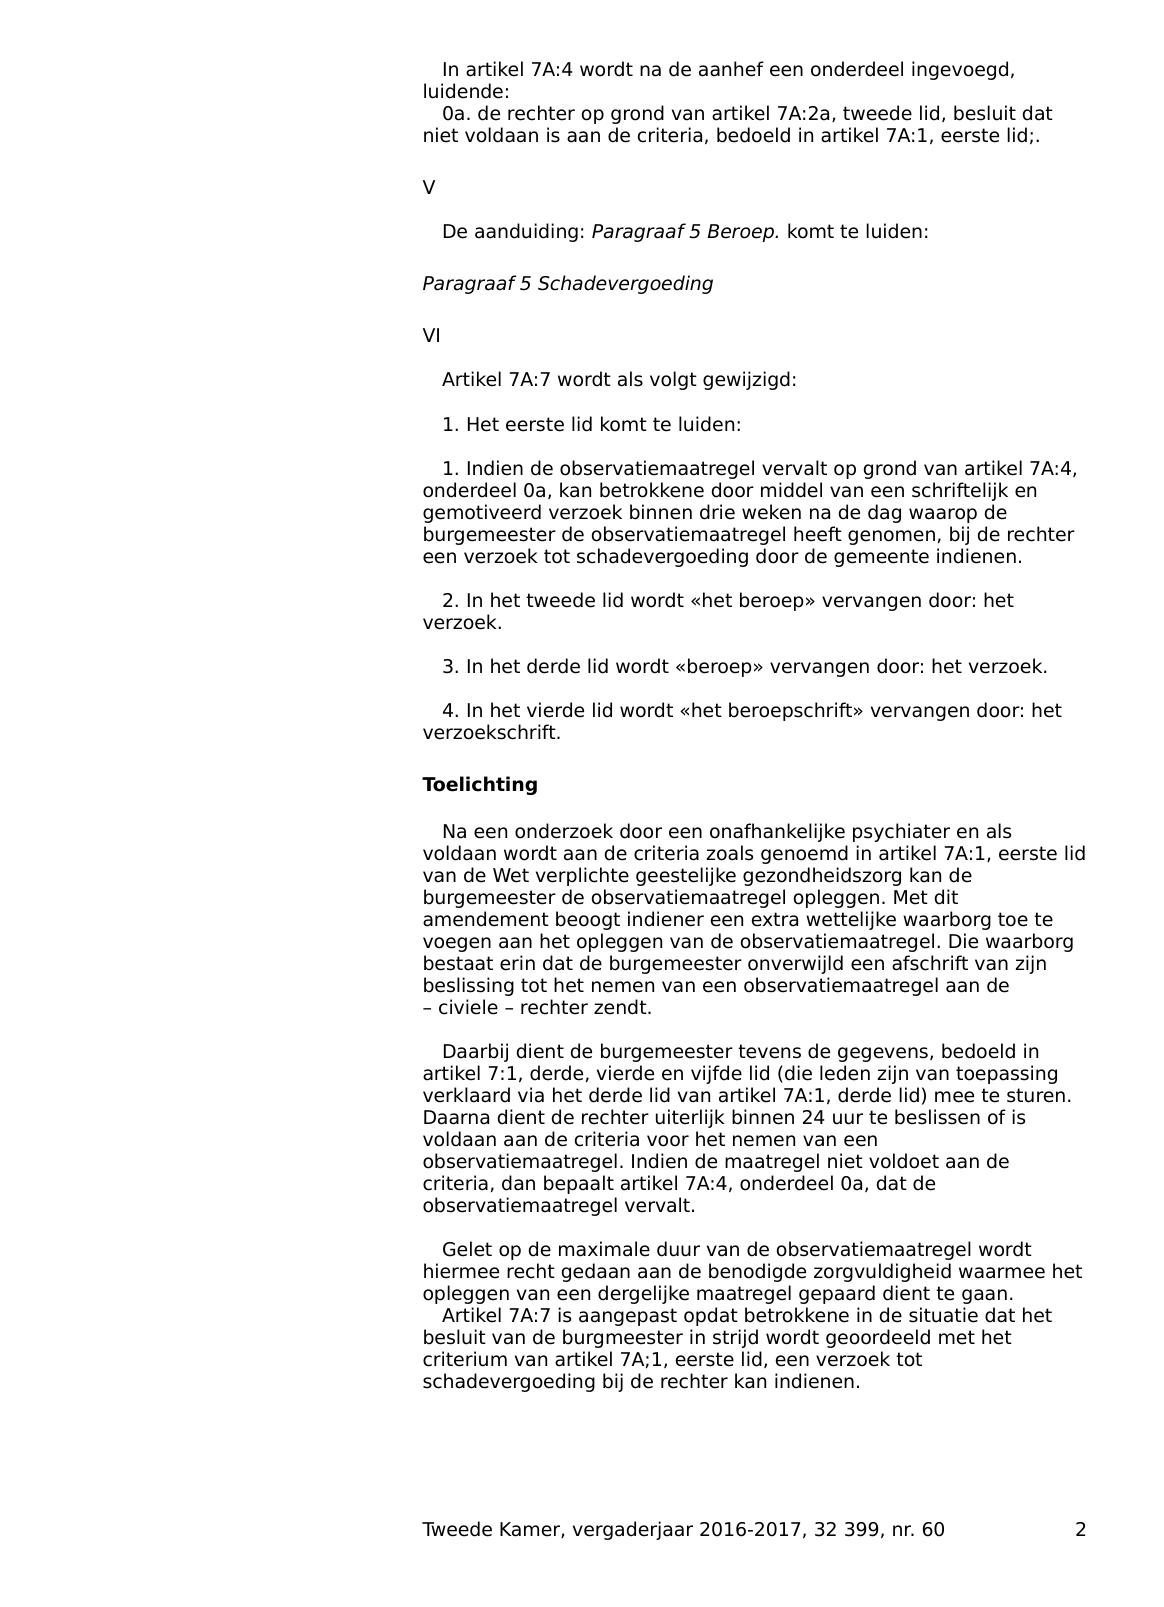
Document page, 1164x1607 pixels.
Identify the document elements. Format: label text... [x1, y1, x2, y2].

text 4. In het vierde lid wordt «het beroepschrift» vervangen door: het verzoekschrift. [422, 700, 1087, 744]
text 3. In het derde lid wordt «beroep» vervangen door: het verzoek. [422, 656, 1087, 678]
text De aanduiding: Paragraaf 5 Beroep. komt te luiden: [422, 221, 1087, 243]
text Artikel 7A:7 wordt als volgt gewijzigd: [422, 369, 1087, 391]
subtitle Toelichting [422, 774, 1087, 796]
text Gelet op de maximale duur van de observatiemaatregel wordt hiermee recht gedaan aan de benodigde zorgvuldigheid waarmee het opleggen van een dergelijke maatregel gepaard dient te gaan. [422, 1239, 1087, 1305]
text In artikel 7A:4 wordt na de aanhef een onderdeel ingevoegd, luidende: [422, 59, 1087, 103]
text 1. Indien de observatiemaatregel vervalt op grond van artikel 7A:4, onderdeel 0a, kan betrokkene door middel van een schriftelijk en gemotiveerd verzoek binnen drie weken na de dag waarop de burgemeester de observatiemaatregel heeft genomen, bij de rechter een verzoek tot schadevergoeding door de gemeente indienen. [422, 458, 1087, 567]
text 1. Het eerste lid komt te luiden: [422, 413, 1087, 435]
text Daarbij dient de burgemeester tevens de gegevens, bedoeld in artikel 7:1, derde, vierde en vijfde lid (die leden zijn van toepassing verklaard via het derde lid van artikel 7A:1, derde lid) mee te sturen. Daarna dient de rechter uiterlijk binnen 24 uur te beslissen of is voldaan aan de criteria voor het nemen van een observatiemaatregel. Indien de maatregel niet voldoet aan de criteria, dan bepaalt artikel 7A:4, onderdeel 0a, dat de observatiemaatregel vervalt. [422, 1041, 1087, 1217]
text 0a. de rechter op grond van artikel 7A:2a, tweede lid, besluit dat niet voldaan is aan de criteria, bedoeld in artikel 7A:1, eerste lid;. [422, 103, 1087, 147]
subtitle VI [422, 325, 1087, 347]
text Artikel 7A:7 is aangepast opdat betrokkene in de situatie dat het besluit van de burgmeester in strijd wordt geoordeeld met het criterium van artikel 7A;1, eerste lid, een verzoek tot schadevergoeding bij de rechter kan indienen. [422, 1305, 1087, 1393]
text 2. In het tweede lid wordt «het beroep» vervangen door: het verzoek. [422, 590, 1087, 634]
subtitle Paragraaf 5 Schadevergoeding [422, 273, 1087, 295]
text Na een onderzoek door een onafhankelijke psychiater en als voldaan wordt aan de criteria zoals genoemd in artikel 7A:1, eerste lid van de Wet verplichte geestelijke gezondheidszorg kan de burgemeester de observatiemaatregel opleggen. Met dit amendement beoogt indiener een extra wettelijke waarborg toe te voegen aan het opleggen van de observatiemaatregel. Die waarborg bestaat erin dat de burgemeester onverwijld een afschrift van zijn beslissing tot het nemen van een observatiemaatregel aan de – civiele – rechter zendt. [422, 821, 1087, 1019]
subtitle V [422, 177, 1087, 199]
